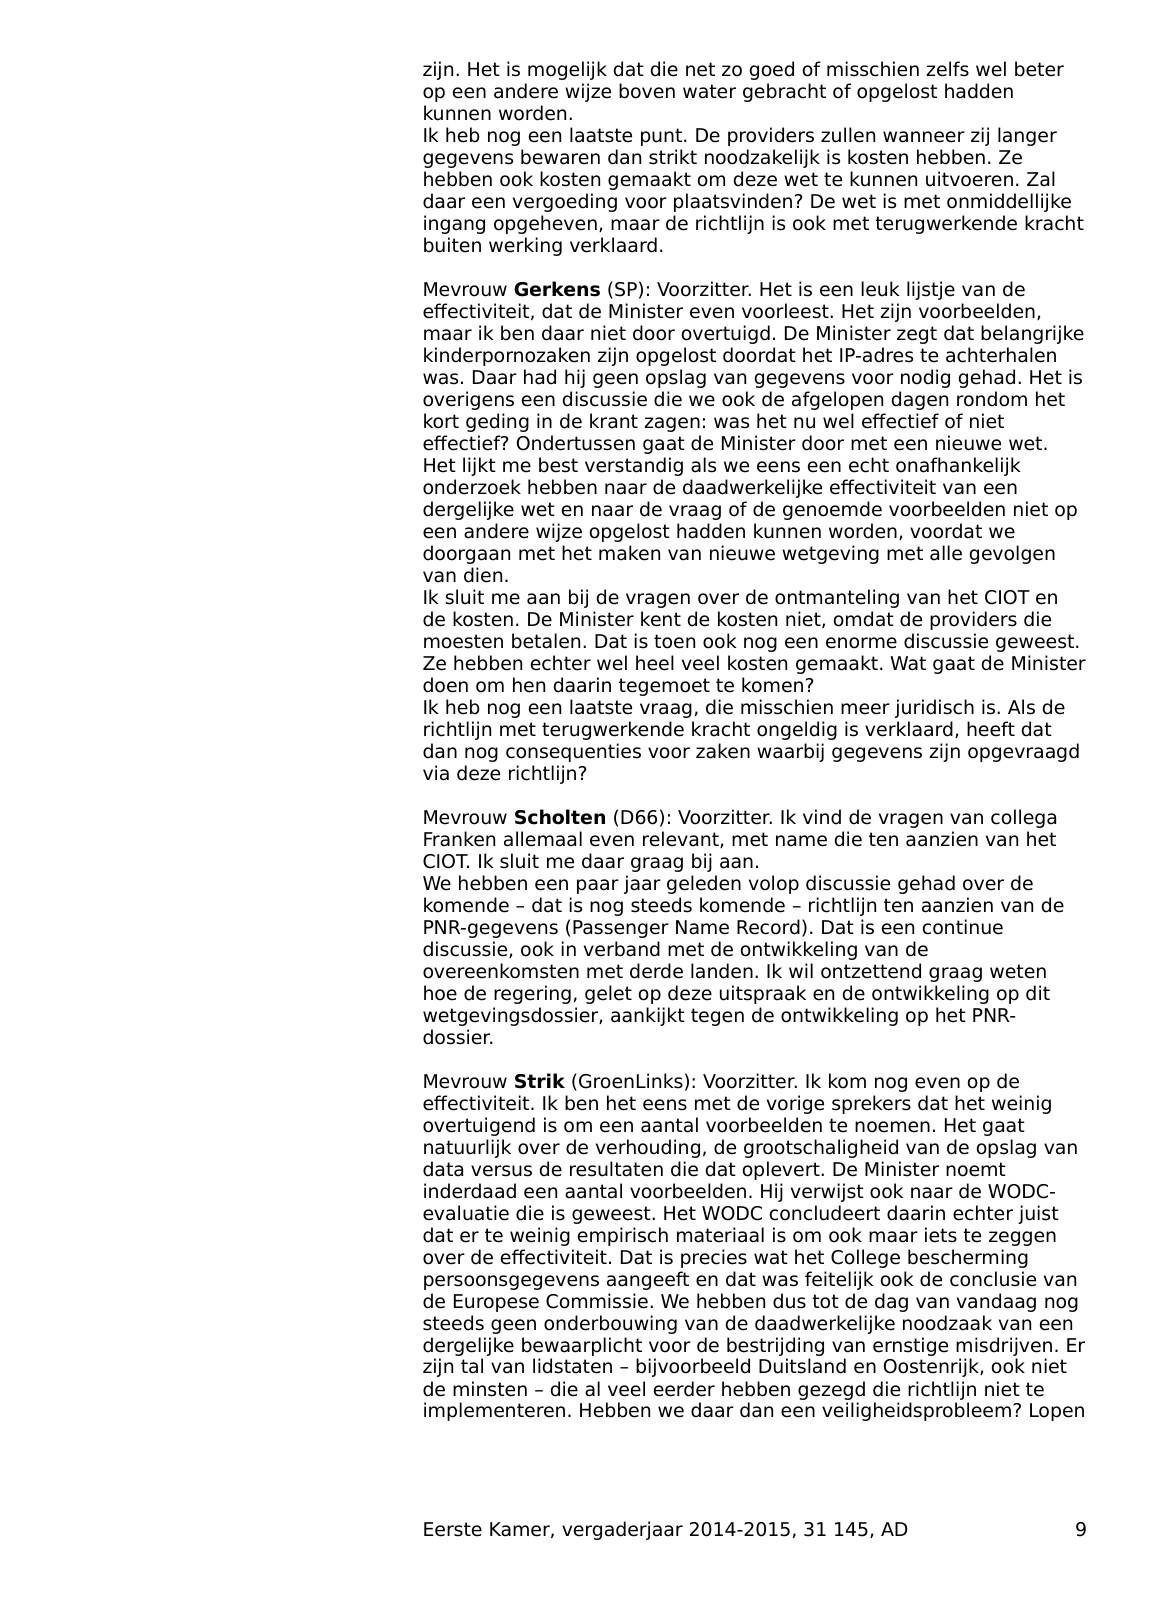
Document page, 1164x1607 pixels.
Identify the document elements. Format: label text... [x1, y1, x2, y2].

text Ik heb nog een laatste vraag, die misschien meer juridisch is. Als de richtlijn met terugwerkende kracht ongeldig is verklaard, heeft dat dan nog consequenties voor zaken waarbij gegevens zijn opgevraagd via deze richtlijn? [422, 697, 1087, 784]
text Ik heb nog een laatste punt. De providers zullen wanneer zij langer gegevens bewaren dan strikt noodzakelijk is kosten hebben. Ze hebben ook kosten gemaakt om deze wet te kunnen uitvoeren. Zal daar een vergoeding voor plaatsvinden? De wet is met onmiddellijke ingang opgeheven, maar de richtlijn is ook met terugwerkende kracht buiten werking verklaard. [422, 125, 1087, 257]
text Mevrouw Strik (GroenLinks): Voorzitter. Ik kom nog even op de effectiviteit. Ik ben het eens met de vorige sprekers dat het weinig overtuigend is om een aantal voorbeelden te noemen. Het gaat natuurlijk over de verhouding, de grootschaligheid van de opslag van data versus de resultaten die dat oplevert. De Minister noemt inderdaad een aantal voorbeelden. Hij verwijst ook naar de WODC-evaluatie die is geweest. Het WODC concludeert daarin echter juist dat er te weinig empirisch materiaal is om ook maar iets te zeggen over de effectiviteit. Dat is precies wat het College bescherming persoonsgegevens aangeeft en dat was feitelijk ook de conclusie van de Europese Commissie. We hebben dus tot de dag van vandaag nog steeds geen onderbouwing van de daadwerkelijke noodzaak van een dergelijke bewaarplicht voor de bestrijding van ernstige misdrijven. Er zijn tal van lidstaten – bijvoorbeeld Duitsland en Oostenrijk, ook niet de minsten – die al veel eerder hebben gezegd die richtlijn niet te implementeren. Hebben we daar dan een veiligheidsprobleem? Lopen [422, 1071, 1087, 1422]
text Mevrouw Gerkens (SP): Voorzitter. Het is een leuk lijstje van de effectiviteit, dat de Minister even voorleest. Het zijn voorbeelden, maar ik ben daar niet door overtuigd. De Minister zegt dat belangrijke kinderpornozaken zijn opgelost doordat het IP-adres te achterhalen was. Daar had hij geen opslag van gegevens voor nodig gehad. Het is overigens een discussie die we ook de afgelopen dagen rondom het kort geding in de krant zagen: was het nu wel effectief of niet effectief? Ondertussen gaat de Minister door met een nieuwe wet. Het lijkt me best verstandig als we eens een echt onafhankelijk onderzoek hebben naar de daadwerkelijke effectiviteit van een dergelijke wet en naar de vraag of de genoemde voorbeelden niet op een andere wijze opgelost hadden kunnen worden, voordat we doorgaan met het maken van nieuwe wetgeving met alle gevolgen van dien. [422, 279, 1087, 587]
text Ik sluit me aan bij de vragen over de ontmanteling van het CIOT en de kosten. De Minister kent de kosten niet, omdat de providers die moesten betalen. Dat is toen ook nog een enorme discussie geweest. Ze hebben echter wel heel veel kosten gemaakt. Wat gaat de Minister doen om hen daarin tegemoet te komen? [422, 587, 1087, 697]
text Mevrouw Scholten (D66): Voorzitter. Ik vind de vragen van collega Franken allemaal even relevant, met name die ten aanzien van het CIOT. Ik sluit me daar graag bij aan. [422, 807, 1087, 873]
text zijn. Het is mogelijk dat die net zo goed of misschien zelfs wel beter op een andere wijze boven water gebracht of opgelost hadden kunnen worden. [422, 59, 1087, 125]
text We hebben een paar jaar geleden volop discussie gehad over de komende – dat is nog steeds komende – richtlijn ten aanzien van de PNR-gegevens (Passenger Name Record). Dat is een continue discussie, ook in verband met de ontwikkeling van de overeenkomsten met derde landen. Ik wil ontzettend graag weten hoe de regering, gelet op deze uitspraak en de ontwikkeling op dit wetgevingsdossier, aankijkt tegen de ontwikkeling op het PNR-dossier. [422, 873, 1087, 1048]
